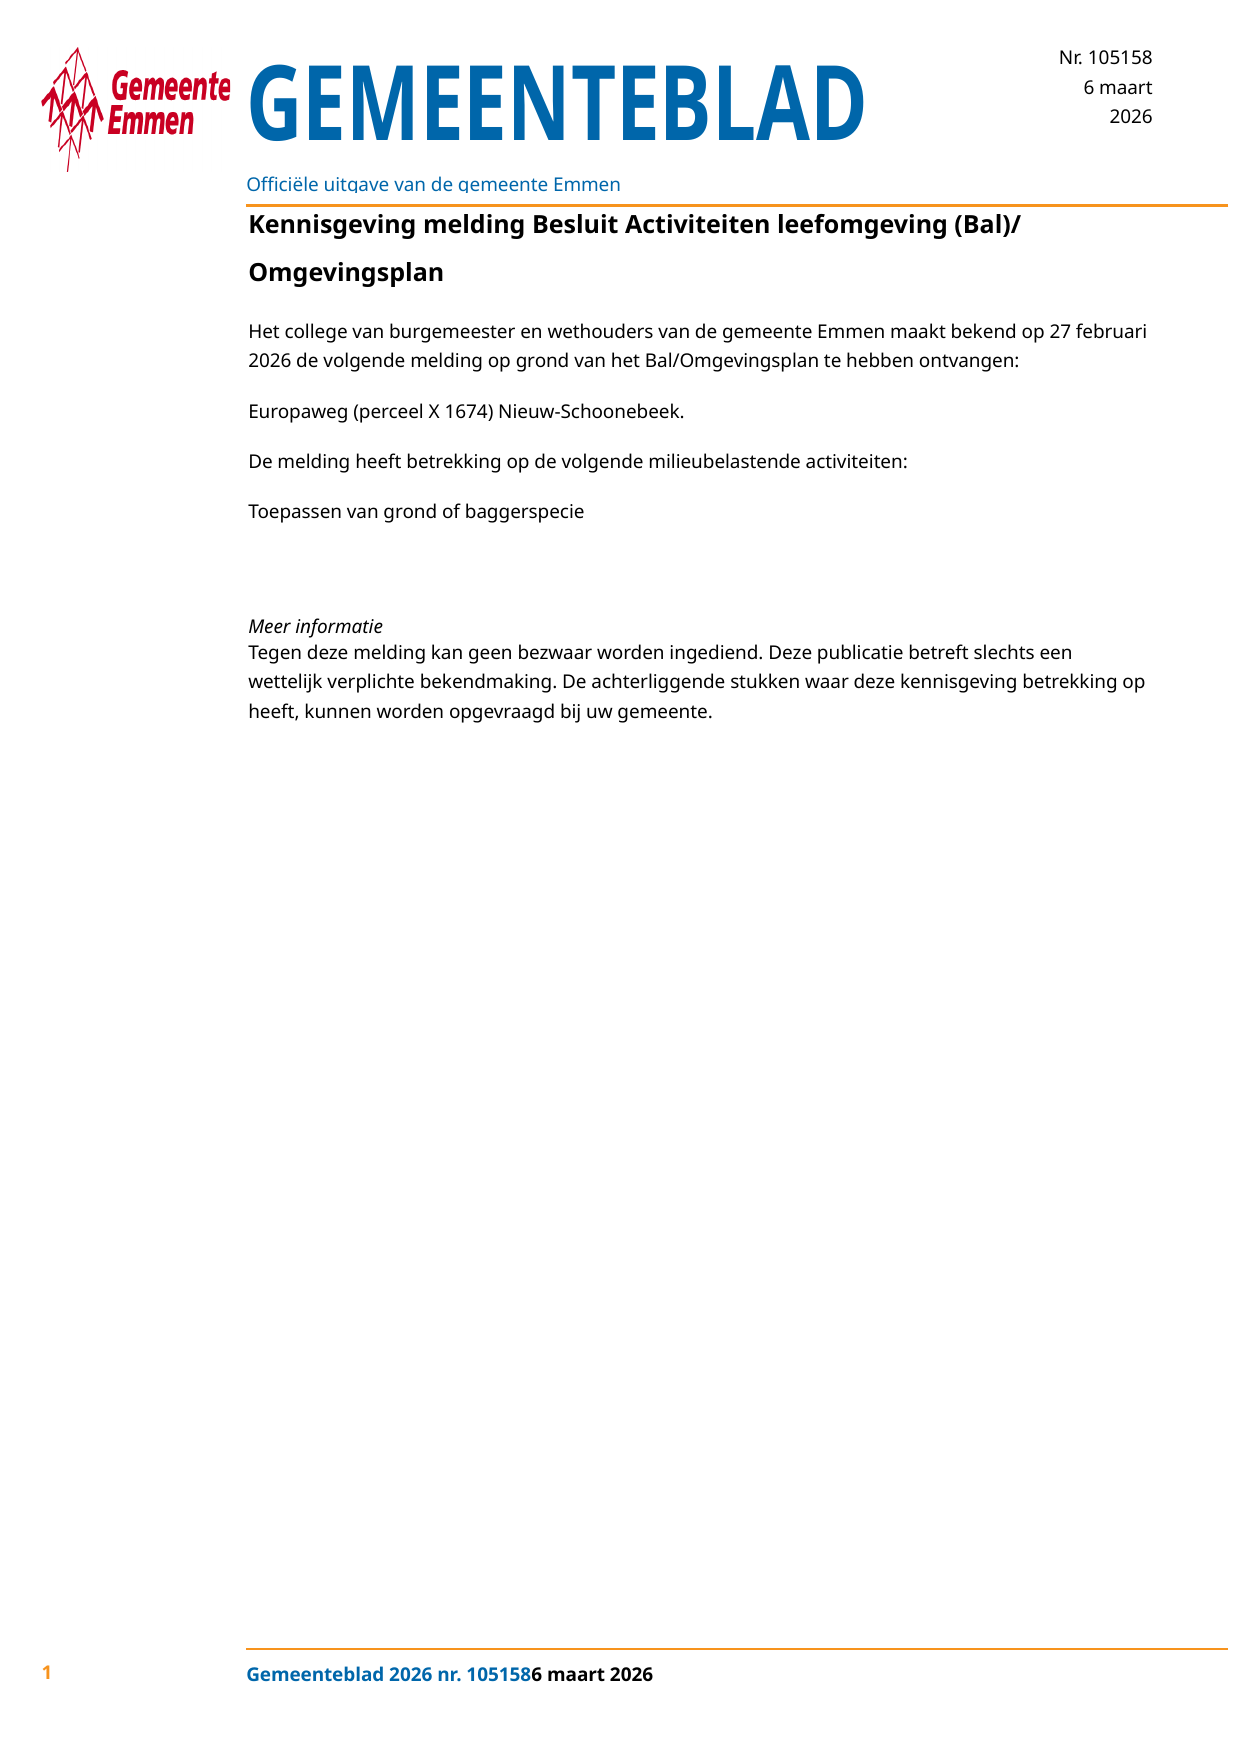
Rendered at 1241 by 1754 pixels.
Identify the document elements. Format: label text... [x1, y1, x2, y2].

text Tegen deze melding kan geen bezwaar worden ingediend. Deze publicatie betreft slechts een wettelijk verplichte bekendmaking. De achterliggende stukken waar deze kennisgeving betrekking op heeft, kunnen worden opgevraagd bij uw gemeente. [248, 639, 1152, 724]
text Het college van burgemeester en wethouders van de gemeente Emmen maakt bekend op 27 februari 2026 de volgende melding op grond van het Bal/Omgevingsplan te hebben ontvangen: [248, 318, 1152, 373]
picture [41, 47, 231, 172]
text Meer informatie [248, 613, 1152, 639]
text De melding heeft betrekking op de volgende milieubelastende activiteiten: [248, 448, 1152, 474]
text Kennisgeving melding Besluit Activiteiten leefomgeving (Bal)/ Omgevingsplan [248, 207, 1152, 288]
text Europaweg (perceel X 1674) Nieuw-Schoonebeek. [248, 398, 1152, 424]
text Toepassen van grond of baggerspecie [248, 499, 1152, 524]
